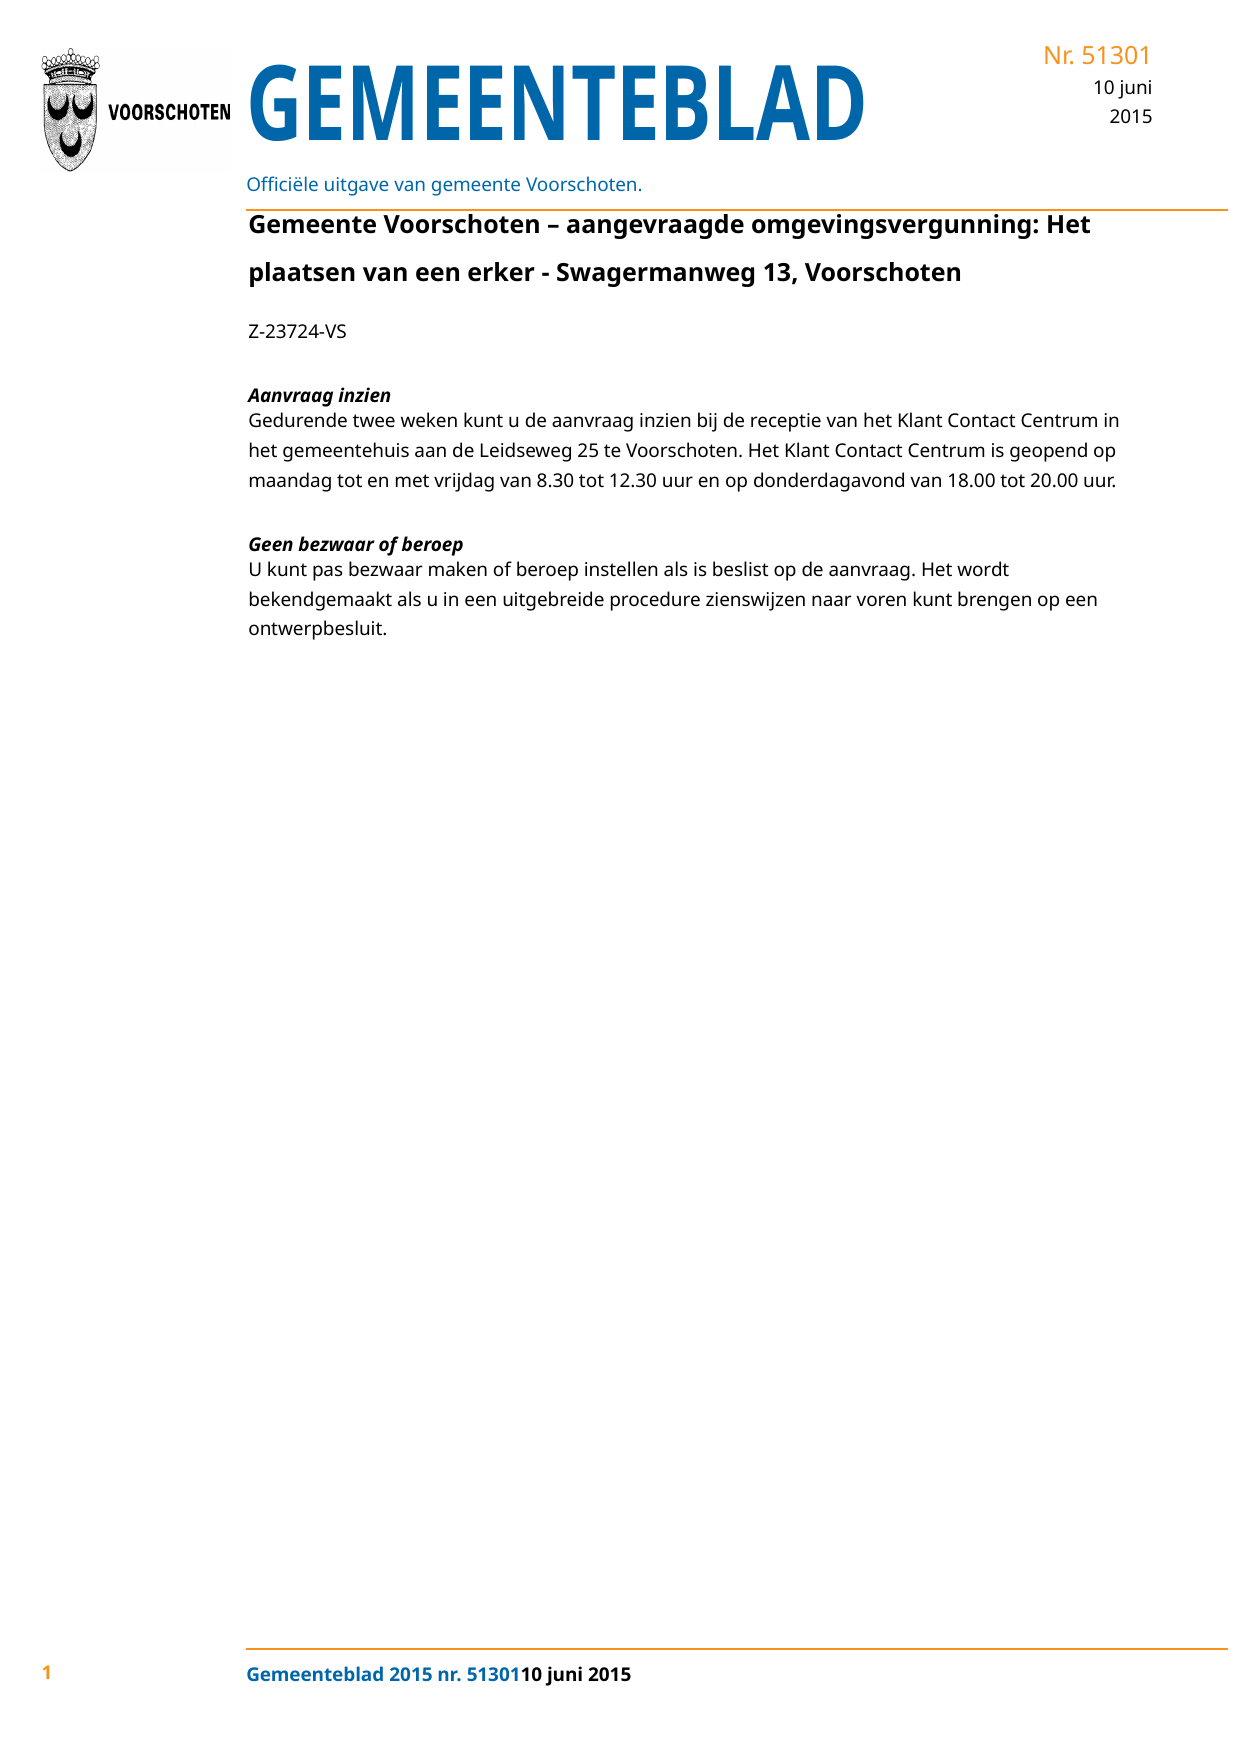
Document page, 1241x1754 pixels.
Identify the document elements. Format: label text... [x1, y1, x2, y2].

picture [41, 47, 231, 172]
text Aanvraag inzien [248, 382, 1152, 408]
text Gemeente Voorschoten – aangevraagde omgevingsvergunning: Het plaatsen van een erker - Swagermanweg 13, Voorschoten [248, 211, 1152, 288]
text Z-23724-VS [248, 318, 1152, 344]
text Gedurende twee weken kunt u de aanvraag inzien bij de receptie van het Klant Contact Centrum in het gemeentehuis aan de Leidseweg 25 te Voorschoten. Het Klant Contact Centrum is geopend op maandag tot en met vrijdag van 8.30 tot 12.30 uur en op donderdagavond van 18.00 tot 20.00 uur. [248, 408, 1152, 492]
text Geen bezwaar of beroep [248, 531, 1152, 556]
text U kunt pas bezwaar maken of beroep instellen als is beslist op de aanvraag. Het wordt bekendgemaakt als u in een uitgebreide procedure zienswijzen naar voren kunt brengen op een ontwerpbesluit. [248, 556, 1152, 641]
